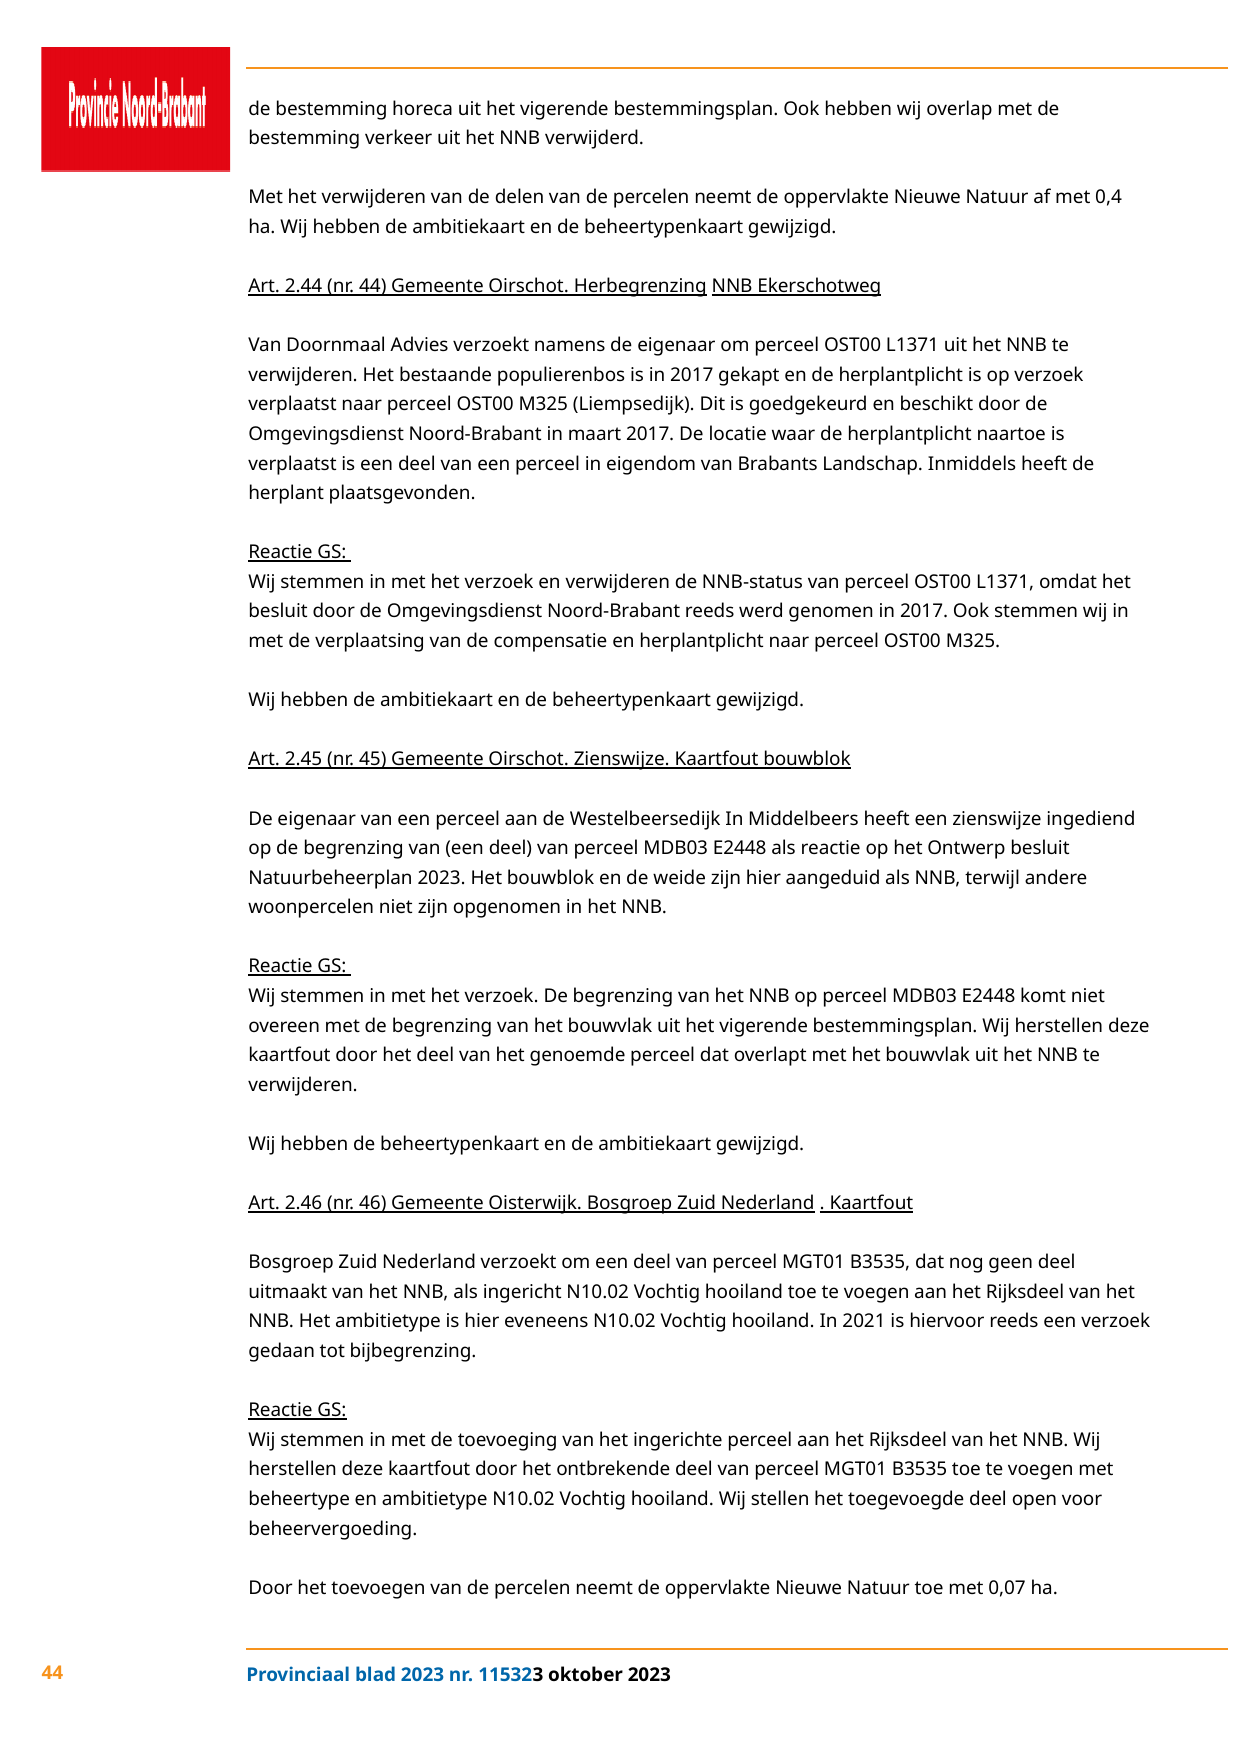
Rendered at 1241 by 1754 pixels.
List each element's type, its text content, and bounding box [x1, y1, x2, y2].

text Art. 2.44 (nr. 44) Gemeente Oirschot. Herbegrenzing NNB Ekerschotweg [248, 272, 1152, 298]
text Van Doornmaal Advies verzoekt namens de eigenaar om perceel OST00 L1371 uit het NNB te verwijderen. Het bestaande populierenbos is in 2017 gekapt en de herplantplicht is op verzoek verplaatst naar perceel OST00 M325 (Liempsedijk). Dit is goedgekeurd en beschikt door de Omgevingsdienst Noord-Brabant in maart 2017. De locatie waar de herplantplicht naartoe is verplaatst is een deel van een perceel in eigendom van Brabants Landschap. Inmiddels heeft de herplant plaatsgevonden. [248, 331, 1152, 505]
text Reactie GS: [248, 538, 1152, 564]
text Met het verwijderen van de delen van de percelen neemt de oppervlakte Nieuwe Natuur af met 0,4 ha. Wij hebben de ambitiekaart en de beheertypenkaart gewijzigd. [248, 183, 1152, 239]
text De eigenaar van een perceel aan de Westelbeersedijk In Middelbeers heeft een zienswijze ingediend op de begrenzing van (een deel) van perceel MDB03 E2448 als reactie op het Ontwerp besluit Natuurbeheerplan 2023. Het bouwblok en de weide zijn hier aangeduid als NNB, terwijl andere woonpercelen niet zijn opgenomen in het NNB. [248, 805, 1152, 919]
text Wij hebben de ambitiekaart en de beheertypenkaart gewijzigd. [248, 686, 1152, 712]
text Reactie GS: [248, 953, 1152, 978]
text Door het toevoegen van de percelen neemt de oppervlakte Nieuwe Natuur toe met 0,07 ha. [248, 1574, 1152, 1600]
picture [41, 47, 231, 172]
text Art. 2.46 (nr. 46) Gemeente Oisterwijk. Bosgroep Zuid Nederland . Kaartfout [248, 1189, 1152, 1215]
text Reactie GS: [248, 1396, 1152, 1422]
text Wij stemmen in met het verzoek. De begrenzing van het NNB op perceel MDB03 E2448 komt niet overeen met de begrenzing van het bouwvlak uit het vigerende bestemmingsplan. Wij herstellen deze kaartfout door het deel van het genoemde perceel dat overlapt met het bouwvlak uit het NNB te verwijderen. [248, 982, 1152, 1097]
text Wij stemmen in met de toevoeging van het ingerichte perceel aan het Rijksdeel van het NNB. Wij herstellen deze kaartfout door het ontbrekende deel van perceel MGT01 B3535 toe te voegen met beheertype en ambitietype N10.02 Vochtig hooiland. Wij stellen het toegevoegde deel open voor beheervergoeding. [248, 1426, 1152, 1541]
text Art. 2.45 (nr. 45) Gemeente Oirschot. Zienswijze. Kaartfout bouwblok [248, 746, 1152, 771]
text Wij stemmen in met het verzoek en verwijderen de NNB-status van perceel OST00 L1371, omdat het besluit door de Omgevingsdienst Noord-Brabant reeds werd genomen in 2017. Ook stemmen wij in met de verplaatsing van de compensatie en herplantplicht naar perceel OST00 M325. [248, 568, 1152, 653]
text Wij hebben de beheertypenkaart en de ambitiekaart gewijzigd. [248, 1130, 1152, 1156]
text Bosgroep Zuid Nederland verzoekt om een deel van perceel MGT01 B3535, dat nog geen deel uitmaakt van het NNB, als ingericht N10.02 Vochtig hooiland toe te voegen aan het Rijksdeel van het NNB. Het ambitietype is hier eveneens N10.02 Vochtig hooiland. In 2021 is hiervoor reeds een verzoek gedaan tot bijbegrenzing. [248, 1248, 1152, 1363]
text de bestemming horeca uit het vigerende bestemmingsplan. Ook hebben wij overlap met de bestemming verkeer uit het NNB verwijderd. [248, 95, 1152, 150]
